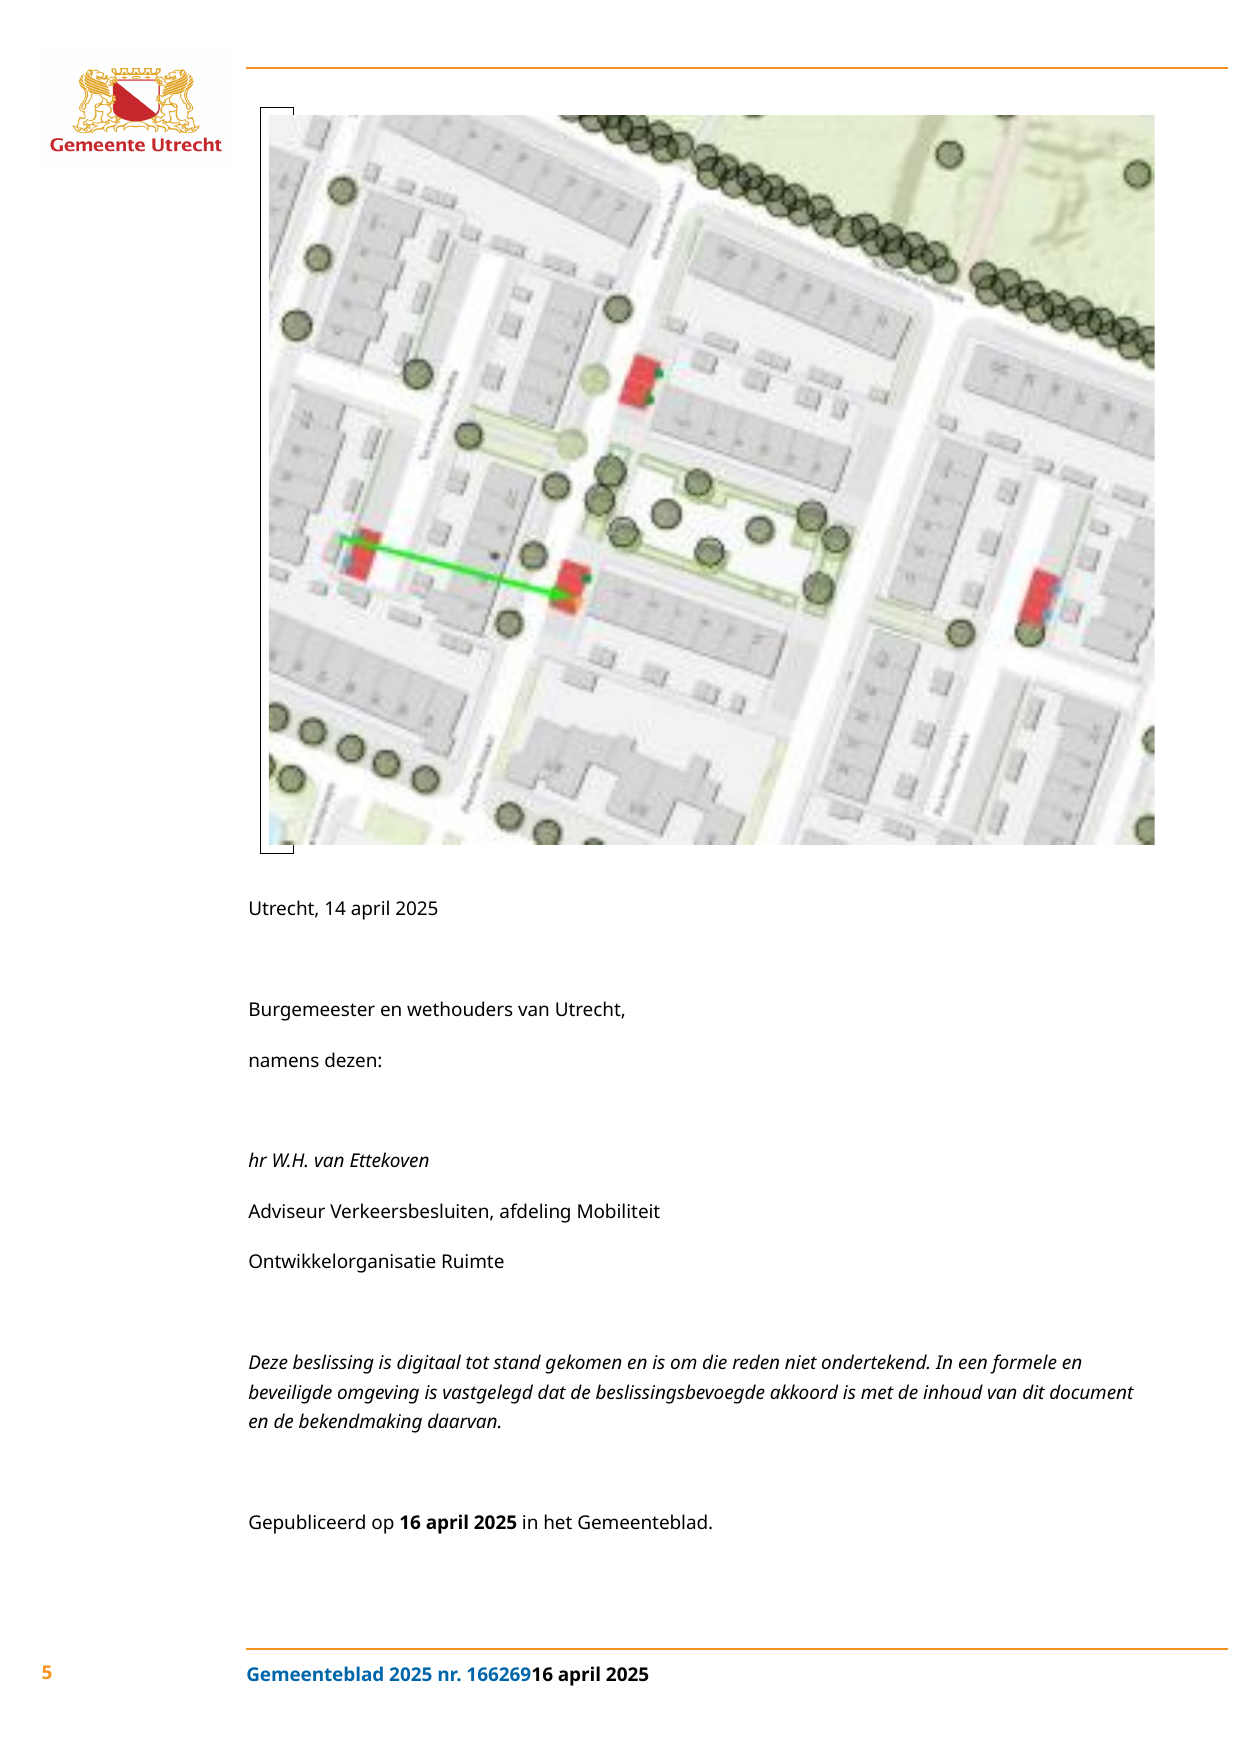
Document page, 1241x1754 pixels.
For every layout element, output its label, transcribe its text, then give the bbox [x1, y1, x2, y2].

text hr W.H. van Ettekoven [248, 1148, 1152, 1173]
text namens dezen: [248, 1047, 1152, 1072]
text Ontwikkelorganisatie Ruimte [248, 1248, 1152, 1274]
text Utrecht, 14 april 2025 [248, 896, 1152, 921]
picture [268, 115, 1155, 845]
text Gepubliceerd op 16 april 2025 in het Gemeenteblad. [248, 1509, 1152, 1535]
text Adviseur Verkeersbesluiten, afdeling Mobiliteit [248, 1198, 1152, 1224]
text Deze beslissing is digitaal tot stand gekomen en is om die reden niet ondertekend. In een formele en beveiligde omgeving is vastgelegd dat de beslissingsbevoegde akkoord is met de inhoud van dit document en de bekendmaking daarvan. [248, 1349, 1152, 1434]
picture [41, 47, 231, 172]
text Burgemeester en wethouders van Utrecht, [248, 996, 1152, 1022]
